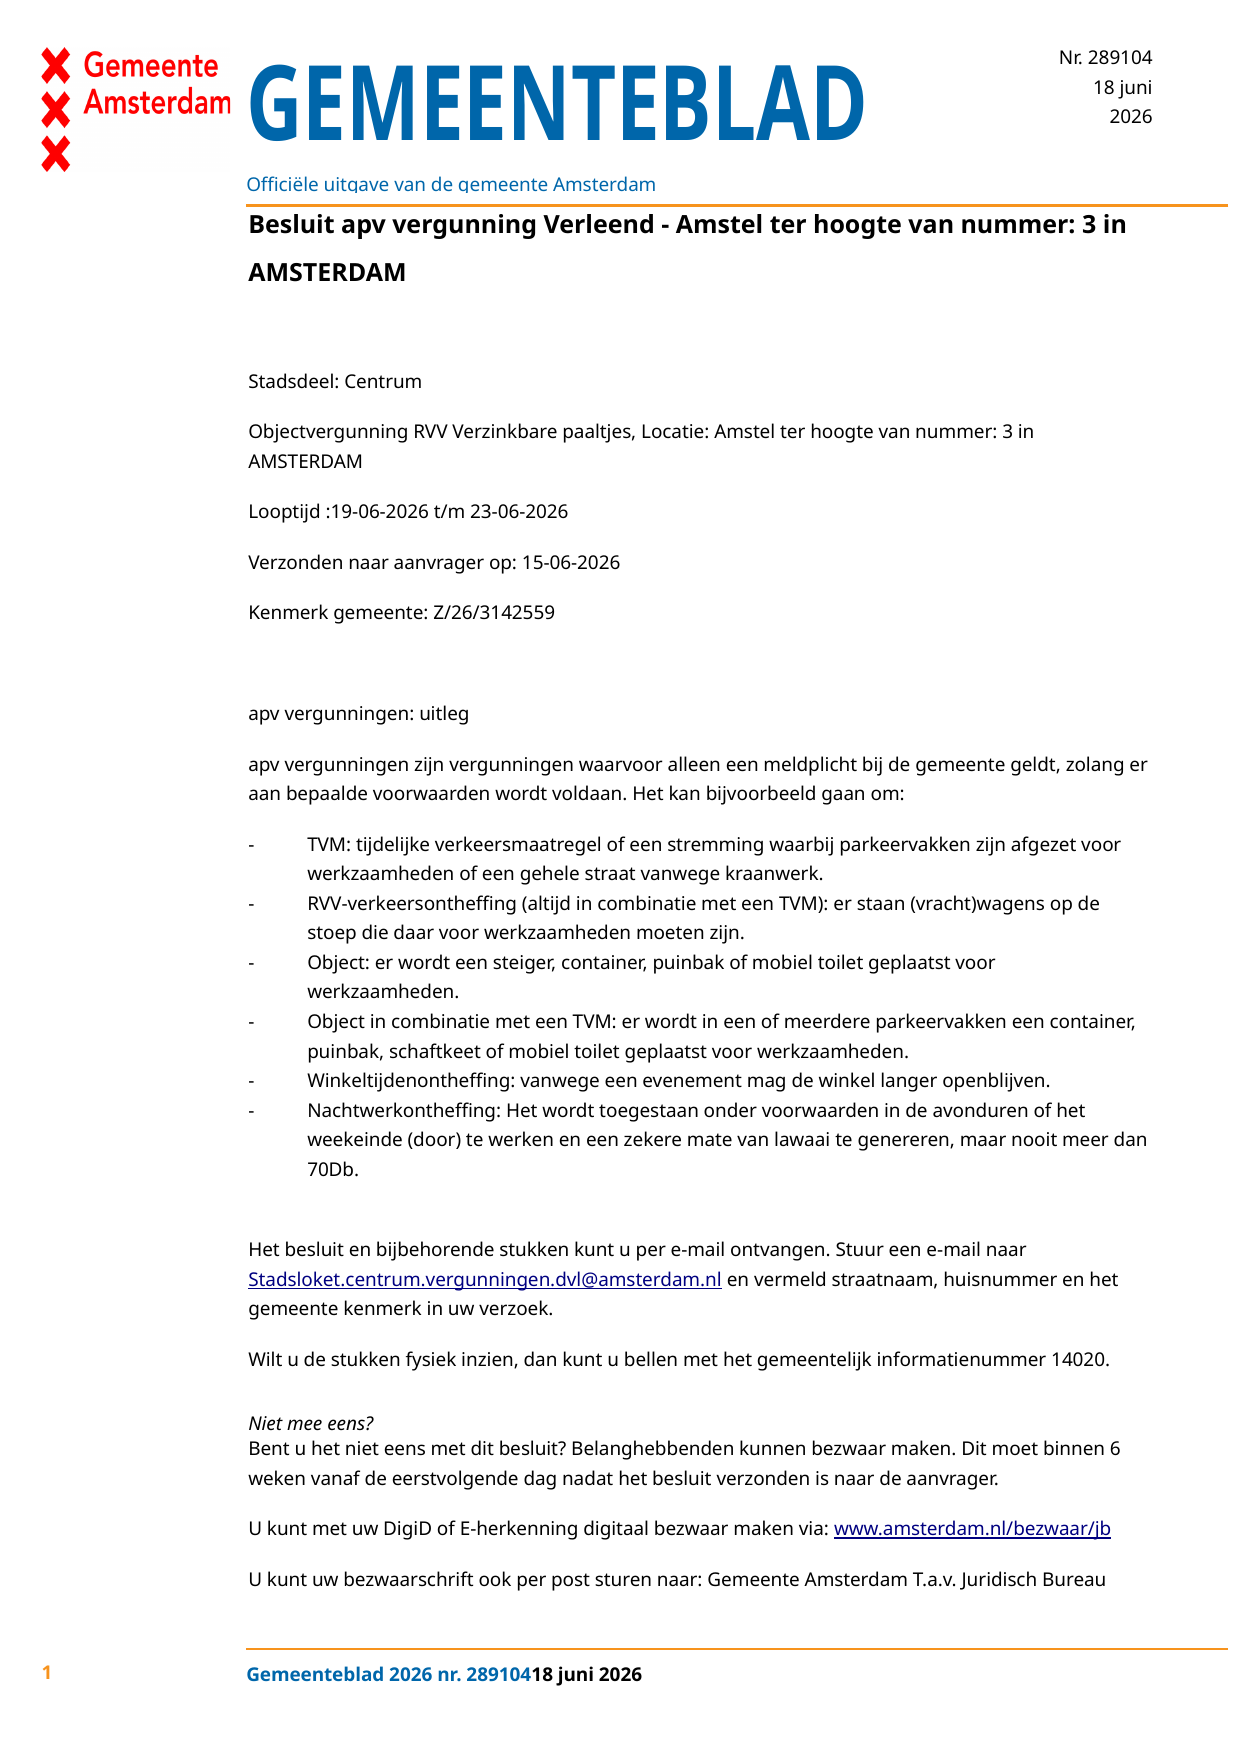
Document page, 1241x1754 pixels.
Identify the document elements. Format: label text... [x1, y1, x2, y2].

text Stadsdeel: Centrum [248, 368, 1152, 394]
text Niet mee eens? [248, 1410, 1152, 1436]
list Object in combinatie met een TVM: er wordt in een of meerdere parkeervakken een container, puinbak, schaftkeet of mobiel toilet geplaatst voor werkzaamheden. [248, 1008, 1152, 1064]
text Looptijd :19-06-2026 t/m 23-06-2026 [248, 499, 1152, 524]
text Wilt u de stukken fysiek inzien, dan kunt u bellen met het gemeentelijk informatienummer 14020. [248, 1346, 1152, 1372]
text apv vergunningen: uitleg [248, 700, 1152, 726]
text Kenmerk gemeente: Z/26/3142559 [248, 599, 1152, 625]
text U kunt uw bezwaarschrift ook per post sturen naar: Gemeente Amsterdam T.a.v. Juridisch Bureau [248, 1566, 1152, 1592]
list Nachtwerkontheffing: Het wordt toegestaan onder voorwaarden in de avonduren of het weekeinde (door) te werken en een zekere mate van lawaai te genereren, maar nooit meer dan 70Db. [248, 1097, 1152, 1182]
list TVM: tijdelijke verkeersmaatregel of een stremming waarbij parkeervakken zijn afgezet voor werkzaamheden of een gehele straat vanwege kraanwerk. [248, 831, 1152, 886]
text Objectvergunning RVV Verzinkbare paaltjes, Locatie: Amstel ter hoogte van nummer: 3 in AMSTERDAM [248, 419, 1152, 474]
text apv vergunningen zijn vergunningen waarvoor alleen een meldplicht bij de gemeente geldt, zolang er aan bepaalde voorwaarden wordt voldaan. Het kan bijvoorbeeld gaan om: [248, 751, 1152, 806]
text Verzonden naar aanvrager op: 15-06-2026 [248, 549, 1152, 575]
text Besluit apv vergunning Verleend - Amstel ter hoogte van nummer: 3 in AMSTERDAM [248, 207, 1152, 288]
text Het besluit en bijbehorende stukken kunt u per e-mail ontvangen. Stuur een e-mail naar Stadsloket.centrum.vergunningen.dvl@amsterdam.nl en vermeld straatnaam, huisnummer en het gemeente kenmerk in uw verzoek. [248, 1236, 1152, 1321]
text Bent u het niet eens met dit besluit? Belanghebbenden kunnen bezwaar maken. Dit moet binnen 6 weken vanaf de eerstvolgende dag nadat het besluit verzonden is naar de aanvrager. [248, 1436, 1152, 1491]
text U kunt met uw DigiD of E-herkenning digitaal bezwaar maken via: www.amsterdam.nl/bezwaar/jb [248, 1516, 1152, 1541]
picture [41, 47, 231, 172]
list Winkeltijdenontheffing: vanwege een evenement mag de winkel langer openblijven. [248, 1067, 1152, 1093]
list RVV-verkeersontheffing (altijd in combinatie met een TVM): er staan (vracht)wagens op de stoep die daar voor werkzaamheden moeten zijn. [248, 890, 1152, 945]
list Object: er wordt een steiger, container, puinbak of mobiel toilet geplaatst voor werkzaamheden. [248, 949, 1152, 1004]
